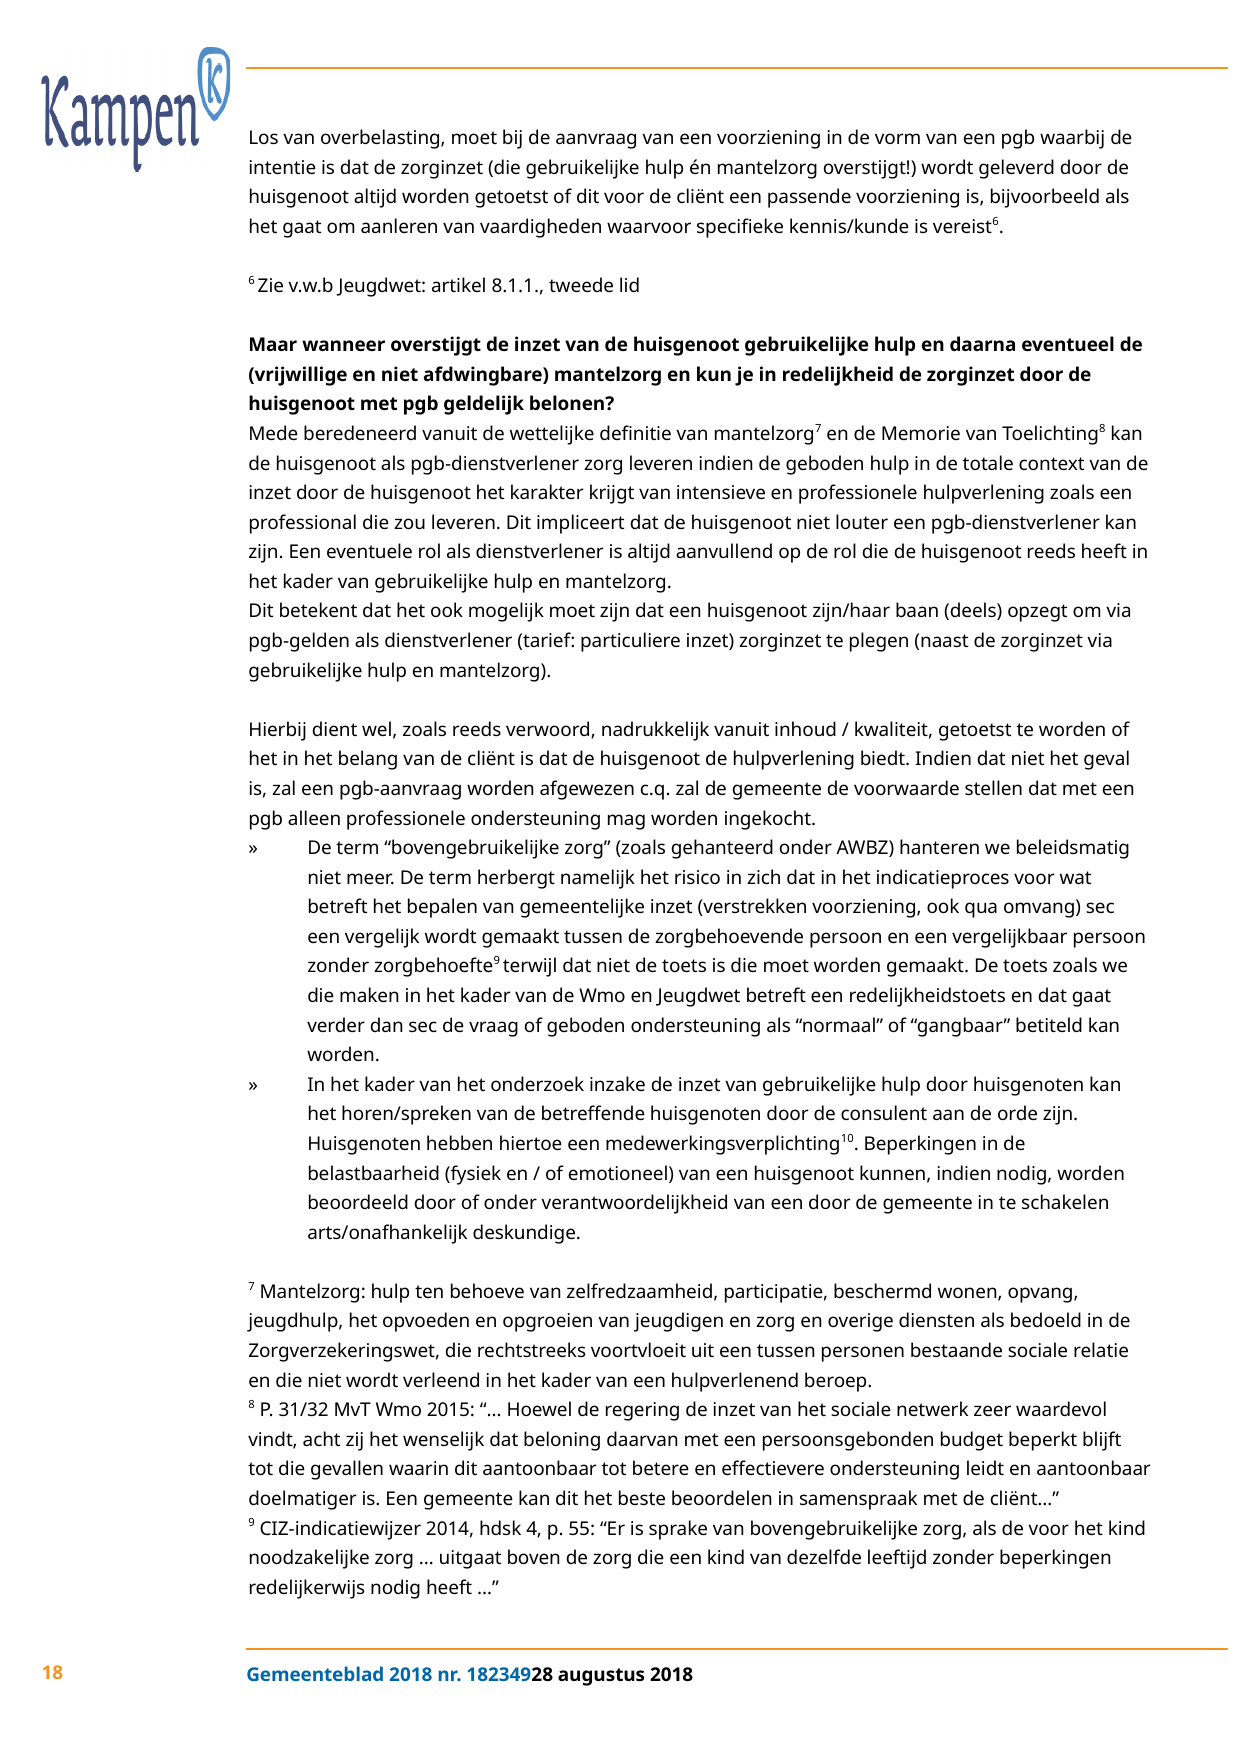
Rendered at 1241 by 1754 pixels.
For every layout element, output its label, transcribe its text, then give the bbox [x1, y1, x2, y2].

text 6 Zie v.w.b Jeugdwet: artikel 8.1.1., tweede lid [248, 272, 1152, 298]
text Maar wanneer overstijgt de inzet van de huisgenoot gebruikelijke hulp en daarna eventueel de (vrijwillige en niet afdwingbare) mantelzorg en kun je in redelijkheid de zorginzet door de huisgenoot met pgb geldelijk belonen? [248, 331, 1152, 416]
text Los van overbelasting, moet bij de aanvraag van een voorziening in de vorm van een pgb waarbij de intentie is dat de zorginzet (die gebruikelijke hulp én mantelzorg overstijgt!) wordt geleverd door de huisgenoot altijd worden getoetst of dit voor de cliënt een passende voorziening is, bijvoorbeeld als het gaat om aanleren van vaardigheden waarvoor specifieke kennis/kunde is vereist6. [248, 124, 1152, 239]
text 8 P. 31/32 MvT Wmo 2015: “… Hoewel de regering de inzet van het sociale netwerk zeer waardevol vindt, acht zij het wenselijk dat beloning daarvan met een persoonsgebonden budget beperkt blijft tot die gevallen waarin dit aantoonbaar tot betere en effectievere ondersteuning leidt en aantoonbaar doelmatiger is. Een gemeente kan dit het beste beoordelen in samenspraak met de cliënt…” [248, 1396, 1152, 1511]
text 7 Mantelzorg: hulp ten behoeve van zelfredzaamheid, participatie, beschermd wonen, opvang, jeugdhulp, het opvoeden en opgroeien van jeugdigen en zorg en overige diensten als bedoeld in de Zorgverzekeringswet, die rechtstreeks voortvloeit uit een tussen personen bestaande sociale relatie en die niet wordt verleend in het kader van een hulpverlenend beroep. [248, 1278, 1152, 1393]
picture [41, 47, 231, 172]
text 9 CIZ-indicatiewijzer 2014, hdsk 4, p. 55: “Er is sprake van bovengebruikelijke zorg, als de voor het kind noodzakelijke zorg … uitgaat boven de zorg die een kind van dezelfde leeftijd zonder beperkingen redelijkerwijs nodig heeft …” [248, 1515, 1152, 1600]
text Mede beredeneerd vanuit de wettelijke definitie van mantelzorg7 en de Memorie van Toelichting8 kan de huisgenoot als pgb-dienstverlener zorg leveren indien de geboden hulp in de totale context van de inzet door de huisgenoot het karakter krijgt van intensieve en professionele hulpverlening zoals een professional die zou leveren. Dit impliceert dat de huisgenoot niet louter een pgb-dienstverlener kan zijn. Een eventuele rol als dienstverlener is altijd aanvullend op de rol die de huisgenoot reeds heeft in het kader van gebruikelijke hulp en mantelzorg. [248, 420, 1152, 594]
list In het kader van het onderzoek inzake de inzet van gebruikelijke hulp door huisgenoten kan het horen/spreken van de betreffende huisgenoten door de consulent aan de orde zijn. Huisgenoten hebben hiertoe een medewerkingsverplichting10. Beperkingen in de belastbaarheid (fysiek en / of emotioneel) van een huisgenoot kunnen, indien nodig, worden beoordeeld door of onder verantwoordelijkheid van een door de gemeente in te schakelen arts/onafhankelijk deskundige. [248, 1071, 1152, 1245]
text Dit betekent dat het ook mogelijk moet zijn dat een huisgenoot zijn/haar baan (deels) opzegt om via pgb-gelden als dienstverlener (tarief: particuliere inzet) zorginzet te plegen (naast de zorginzet via gebruikelijke hulp en mantelzorg). [248, 598, 1152, 683]
text Hierbij dient wel, zoals reeds verwoord, nadrukkelijk vanuit inhoud / kwaliteit, getoetst te worden of het in het belang van de cliënt is dat de huisgenoot de hulpverlening biedt. Indien dat niet het geval is, zal een pgb-aanvraag worden afgewezen c.q. zal de gemeente de voorwaarde stellen dat met een pgb alleen professionele ondersteuning mag worden ingekocht. [248, 716, 1152, 831]
list De term “bovengebruikelijke zorg” (zoals gehanteerd onder AWBZ) hanteren we beleidsmatig niet meer. De term herbergt namelijk het risico in zich dat in het indicatieproces voor wat betreft het bepalen van gemeentelijke inzet (verstrekken voorziening, ook qua omvang) sec een vergelijk wordt gemaakt tussen de zorgbehoevende persoon en een vergelijkbaar persoon zonder zorgbehoefte9 terwijl dat niet de toets is die moet worden gemaakt. De toets zoals we die maken in het kader van de Wmo en Jeugdwet betreft een redelijkheidstoets en dat gaat verder dan sec de vraag of geboden ondersteuning als “normaal” of “gangbaar” betiteld kan worden. [248, 834, 1152, 1067]
